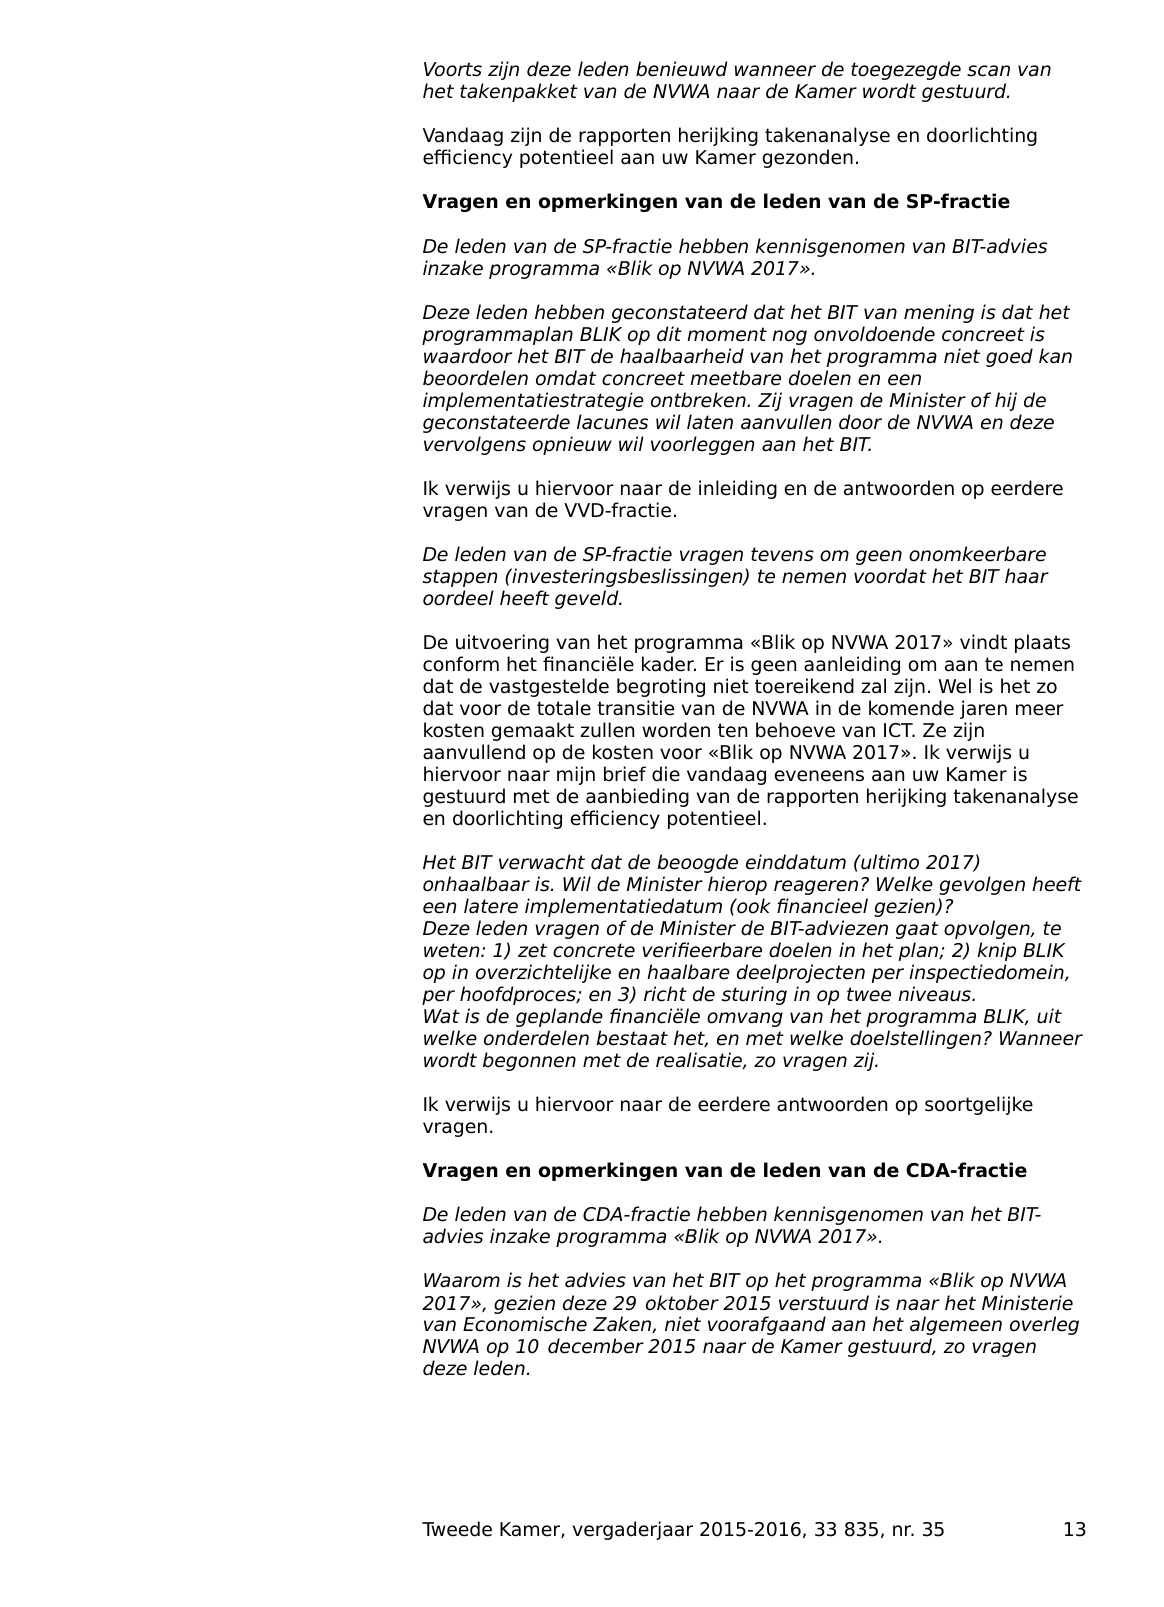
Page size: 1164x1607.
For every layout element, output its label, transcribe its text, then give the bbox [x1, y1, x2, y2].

subtitle Vragen en opmerkingen van de leden van de SP-fractie [422, 191, 1087, 213]
text De leden van de SP-fractie hebben kennisgenomen van BIT-advies inzake programma «Blik op NVWA 2017». [422, 236, 1087, 279]
text Wat is de geplande financiële omvang van het programma BLIK, uit welke onderdelen bestaat het, en met welke doelstellingen? Wanneer wordt begonnen met de realisatie, zo vragen zij. [422, 1006, 1087, 1072]
text De leden van de SP-fractie vragen tevens om geen onomkeerbare stappen (investeringsbeslissingen) te nemen voordat het BIT haar oordeel heeft geveld. [422, 544, 1087, 610]
text De uitvoering van het programma «Blik op NVWA 2017» vindt plaats conform het financiële kader. Er is geen aanleiding om aan te nemen dat de vastgestelde begroting niet toereikend zal zijn. Wel is het zo dat voor de totale transitie van de NVWA in de komende jaren meer kosten gemaakt zullen worden ten behoeve van ICT. Ze zijn aanvullend op de kosten voor «Blik op NVWA 2017». Ik verwijs u hiervoor naar mijn brief die vandaag eveneens aan uw Kamer is gestuurd met de aanbieding van de rapporten herijking takenanalyse en doorlichting efficiency potentieel. [422, 632, 1087, 830]
subtitle Vragen en opmerkingen van de leden van de CDA-fractie [422, 1160, 1087, 1182]
text Deze leden hebben geconstateerd dat het BIT van mening is dat het programmaplan BLIK op dit moment nog onvoldoende concreet is waardoor het BIT de haalbaarheid van het programma niet goed kan beoordelen omdat concreet meetbare doelen en een implementatiestrategie ontbreken. Zij vragen de Minister of hij de geconstateerde lacunes wil laten aanvullen door de NVWA en deze vervolgens opnieuw wil voorleggen aan het BIT. [422, 302, 1087, 456]
text Ik verwijs u hiervoor naar de eerdere antwoorden op soortgelijke vragen. [422, 1094, 1087, 1138]
text Voorts zijn deze leden benieuwd wanneer de toegezegde scan van het takenpakket van de NVWA naar de Kamer wordt gestuurd. [422, 59, 1087, 103]
text De leden van de CDA-fractie hebben kennisgenomen van het BIT-advies inzake programma «Blik op NVWA 2017». [422, 1204, 1087, 1248]
text Het BIT verwacht dat de beoogde einddatum (ultimo 2017) onhaalbaar is. Wil de Minister hierop reageren? Welke gevolgen heeft een latere implementatiedatum (ook financieel gezien)? [422, 852, 1087, 918]
text Vandaag zijn de rapporten herijking takenanalyse en doorlichting efficiency potentieel aan uw Kamer gezonden. [422, 125, 1087, 169]
text Ik verwijs u hiervoor naar de inleiding en de antwoorden op eerdere vragen van de VVD-fractie. [422, 478, 1087, 522]
text Deze leden vragen of de Minister de BIT-adviezen gaat opvolgen, te weten: 1) zet concrete verifieerbare doelen in het plan; 2) knip BLIK op in overzichtelijke en haalbare deelprojecten per inspectiedomein, per hoofdproces; en 3) richt de sturing in op twee niveaus. [422, 918, 1087, 1006]
text Waarom is het advies van het BIT op het programma «Blik op NVWA 2017», gezien deze 29 oktober 2015 verstuurd is naar het Ministerie van Economische Zaken, niet voorafgaand aan het algemeen overleg NVWA op 10 december 2015 naar de Kamer gestuurd, zo vragen deze leden. [422, 1270, 1087, 1380]
